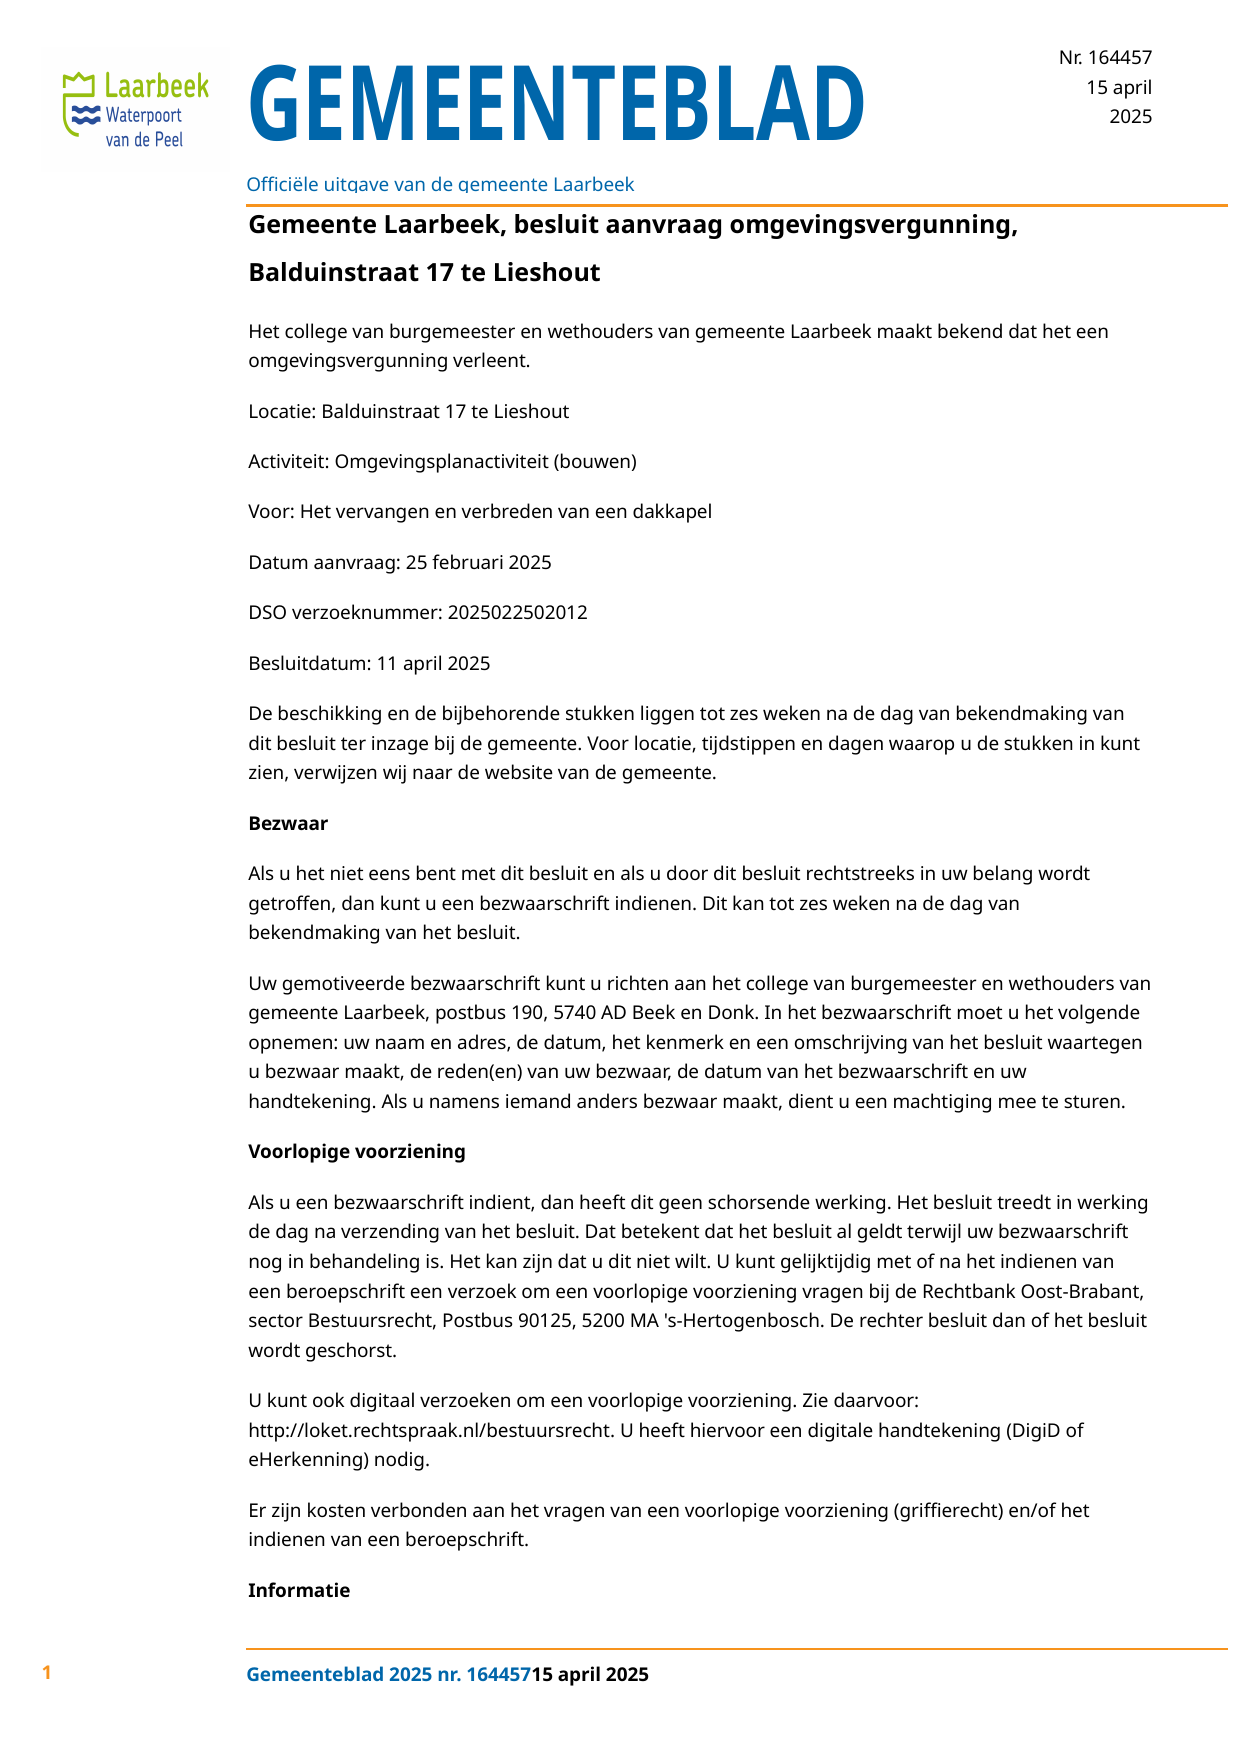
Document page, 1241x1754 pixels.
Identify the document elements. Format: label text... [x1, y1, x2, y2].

text Activiteit: Omgevingsplanactiviteit (bouwen) [248, 448, 1152, 474]
text Besluitdatum: 11 april 2025 [248, 650, 1152, 676]
text Als u het niet eens bent met dit besluit en als u door dit besluit rechtstreeks in uw belang wordt getroffen, dan kunt u een bezwaarschrift indienen. Dit kan tot zes weken na de dag van bekendmaking van het besluit. [248, 860, 1152, 945]
text Voorlopige voorziening [248, 1139, 1152, 1164]
text Het college van burgemeester en wethouders van gemeente Laarbeek maakt bekend dat het een omgevingsvergunning verleent. [248, 318, 1152, 373]
text Er zijn kosten verbonden aan het vragen van een voorlopige voorziening (griffierecht) en/of het indienen van een beroepschrift. [248, 1497, 1152, 1552]
text U kunt ook digitaal verzoeken om een voorlopige voorziening. Zie daarvoor: http://loket.rechtspraak.nl/bestuursrecht. U heeft hiervoor een digitale handtekening (DigiD of eHerkenning) nodig. [248, 1387, 1152, 1472]
picture [41, 47, 231, 172]
text Locatie: Balduinstraat 17 te Lieshout [248, 398, 1152, 424]
text Datum aanvraag: 25 februari 2025 [248, 549, 1152, 575]
text Bezwaar [248, 810, 1152, 836]
text DSO verzoeknummer: 2025022502012 [248, 599, 1152, 625]
text De beschikking en de bijbehorende stukken liggen tot zes weken na de dag van bekendmaking van dit besluit ter inzage bij de gemeente. Voor locatie, tijdstippen en dagen waarop u de stukken in kunt zien, verwijzen wij naar de website van de gemeente. [248, 700, 1152, 785]
text Informatie [248, 1577, 1152, 1603]
text Voor: Het vervangen en verbreden van een dakkapel [248, 499, 1152, 524]
text Uw gemotiveerde bezwaarschrift kunt u richten aan het college van burgemeester en wethouders van gemeente Laarbeek, postbus 190, 5740 AD Beek en Donk. In het bezwaarschrift moet u het volgende opnemen: uw naam en adres, de datum, het kenmerk en een omschrijving van het besluit waartegen u bezwaar maakt, de reden(en) van uw bezwaar, de datum van het bezwaarschrift en uw handtekening. Als u namens iemand anders bezwaar maakt, dient u een machtiging mee te sturen. [248, 970, 1152, 1114]
text Als u een bezwaarschrift indient, dan heeft dit geen schorsende werking. Het besluit treedt in werking de dag na verzending van het besluit. Dat betekent dat het besluit al geldt terwijl uw bezwaarschrift nog in behandeling is. Het kan zijn dat u dit niet wilt. U kunt gelijktijdig met of na het indienen van een beroepschrift een verzoek om een voorlopige voorziening vragen bij de Rechtbank Oost-Brabant, sector Bestuursrecht, Postbus 90125, 5200 MA 's‑Hertogenbosch. De rechter besluit dan of het besluit wordt geschorst. [248, 1189, 1152, 1363]
text Gemeente Laarbeek, besluit aanvraag omgevingsvergunning, Balduinstraat 17 te Lieshout [248, 207, 1152, 288]
